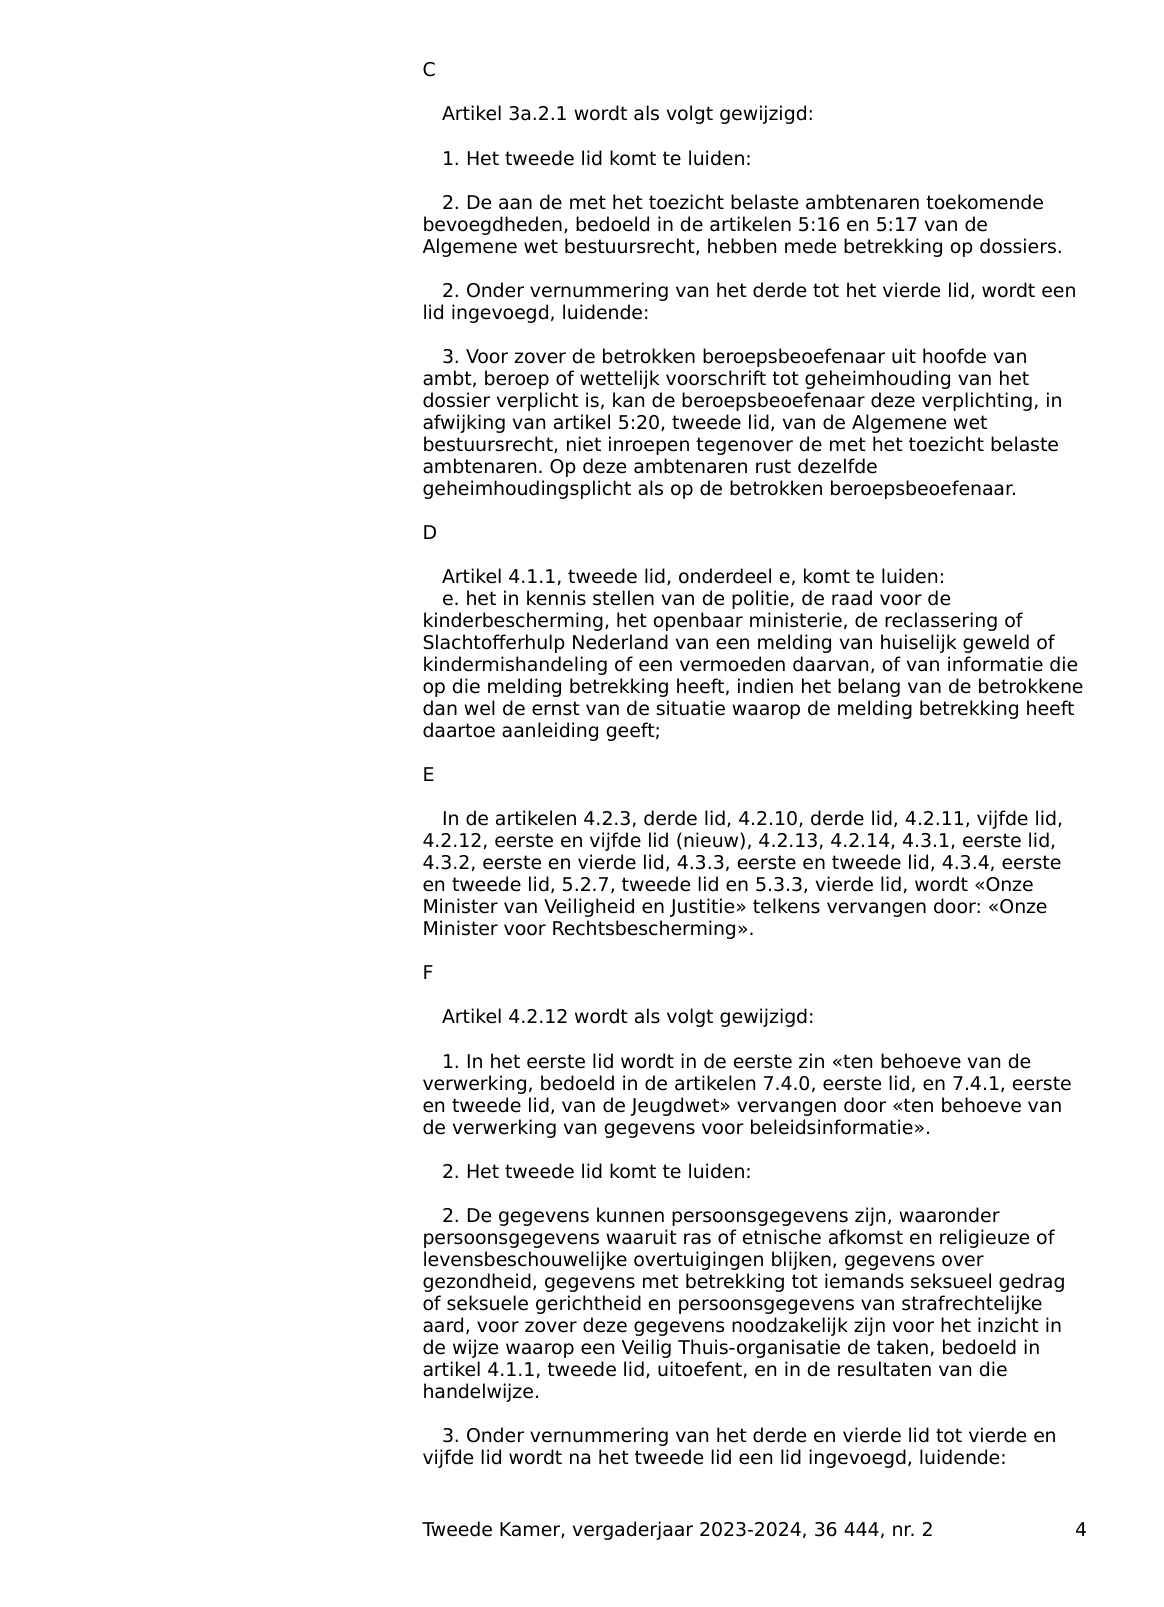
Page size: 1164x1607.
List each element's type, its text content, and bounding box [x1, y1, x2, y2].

text 3. Onder vernummering van het derde en vierde lid tot vierde en vijfde lid wordt na het tweede lid een lid ingevoegd, luidende: [422, 1425, 1087, 1469]
text e. het in kennis stellen van de politie, de raad voor de kinderbescherming, het openbaar ministerie, de reclassering of Slachtofferhulp Nederland van een melding van huiselijk geweld of kindermishandeling of een vermoeden daarvan, of van informatie die op die melding betrekking heeft, indien het belang van de betrokkene dan wel de ernst van de situatie waarop de melding betrekking heeft daartoe aanleiding geeft; [422, 588, 1087, 742]
text C [422, 59, 1087, 81]
text F [422, 962, 1087, 984]
text 2. De gegevens kunnen persoonsgegevens zijn, waaronder persoonsgegevens waaruit ras of etnische afkomst en religieuze of levensbeschouwelijke overtuigingen blijken, gegevens over gezondheid, gegevens met betrekking tot iemands seksueel gedrag of seksuele gerichtheid en persoonsgegevens van strafrechtelijke aard, voor zover deze gegevens noodzakelijk zijn voor het inzicht in de wijze waarop een Veilig Thuis-organisatie de taken, bedoeld in artikel 4.1.1, tweede lid, uitoefent, en in de resultaten van die handelwijze. [422, 1205, 1087, 1403]
text 2. Het tweede lid komt te luiden: [422, 1161, 1087, 1183]
text 1. Het tweede lid komt te luiden: [422, 147, 1087, 169]
text E [422, 764, 1087, 786]
text 1. In het eerste lid wordt in de eerste zin «ten behoeve van de verwerking, bedoeld in de artikelen 7.4.0, eerste lid, en 7.4.1, eerste en tweede lid, van de Jeugdwet» vervangen door «ten behoeve van de verwerking van gegevens voor beleidsinformatie». [422, 1051, 1087, 1138]
text 3. Voor zover de betrokken beroepsbeoefenaar uit hoofde van ambt, beroep of wettelijk voorschrift tot geheimhouding van het dossier verplicht is, kan de beroepsbeoefenaar deze verplichting, in afwijking van artikel 5:20, tweede lid, van de Algemene wet bestuursrecht, niet inroepen tegenover de met het toezicht belaste ambtenaren. Op deze ambtenaren rust dezelfde geheimhoudingsplicht als op de betrokken beroepsbeoefenaar. [422, 346, 1087, 500]
text In de artikelen 4.2.3, derde lid, 4.2.10, derde lid, 4.2.11, vijfde lid, 4.2.12, eerste en vijfde lid (nieuw), 4.2.13, 4.2.14, 4.3.1, eerste lid, 4.3.2, eerste en vierde lid, 4.3.3, eerste en tweede lid, 4.3.4, eerste en tweede lid, 5.2.7, tweede lid en 5.3.3, vierde lid, wordt «Onze Minister van Veiligheid en Justitie» telkens vervangen door: «Onze Minister voor Rechtsbescherming». [422, 808, 1087, 940]
text Artikel 4.1.1, tweede lid, onderdeel e, komt te luiden: [422, 566, 1087, 588]
text 2. De aan de met het toezicht belaste ambtenaren toekomende bevoegdheden, bedoeld in de artikelen 5:16 en 5:17 van de Algemene wet bestuursrecht, hebben mede betrekking op dossiers. [422, 192, 1087, 257]
text D [422, 522, 1087, 544]
text Artikel 3a.2.1 wordt als volgt gewijzigd: [422, 103, 1087, 125]
text 2. Onder vernummering van het derde tot het vierde lid, wordt een lid ingevoegd, luidende: [422, 280, 1087, 324]
text Artikel 4.2.12 wordt als volgt gewijzigd: [422, 1006, 1087, 1028]
